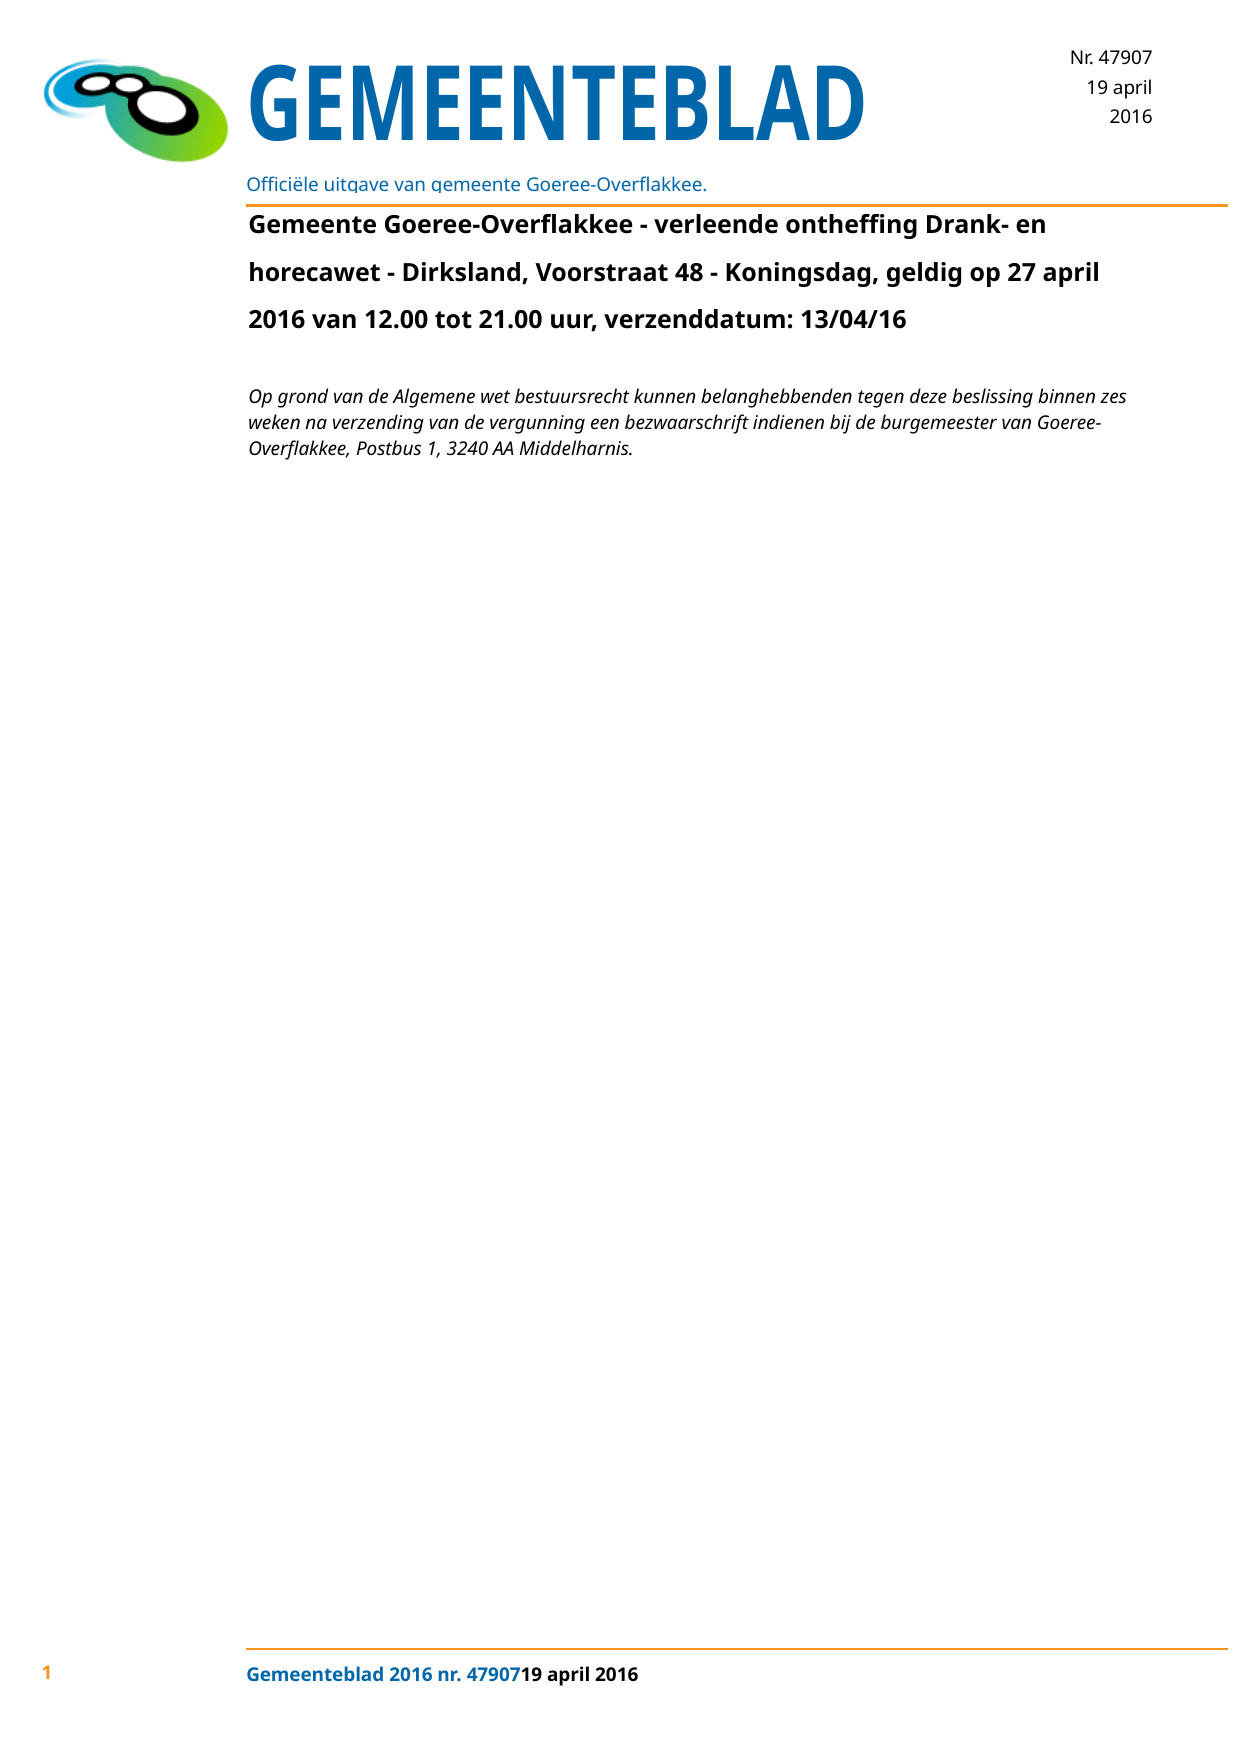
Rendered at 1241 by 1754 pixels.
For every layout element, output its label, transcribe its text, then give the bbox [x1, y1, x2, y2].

text Op grond van de Algemene wet bestuursrecht kunnen belanghebbenden tegen deze beslissing binnen zes weken na verzending van de vergunning een bezwaarschrift indienen bij de burgemeester van Goeree-Overflakkee, Postbus 1, 3240 AA Middelharnis. [248, 384, 1152, 461]
picture [41, 47, 231, 172]
text Gemeente Goeree-Overflakkee - verleende ontheffing Drank- en horecawet - Dirksland, Voorstraat 48 - Koningsdag, geldig op 27 april 2016 van 12.00 tot 21.00 uur, verzenddatum: 13/04/16 [248, 207, 1152, 336]
